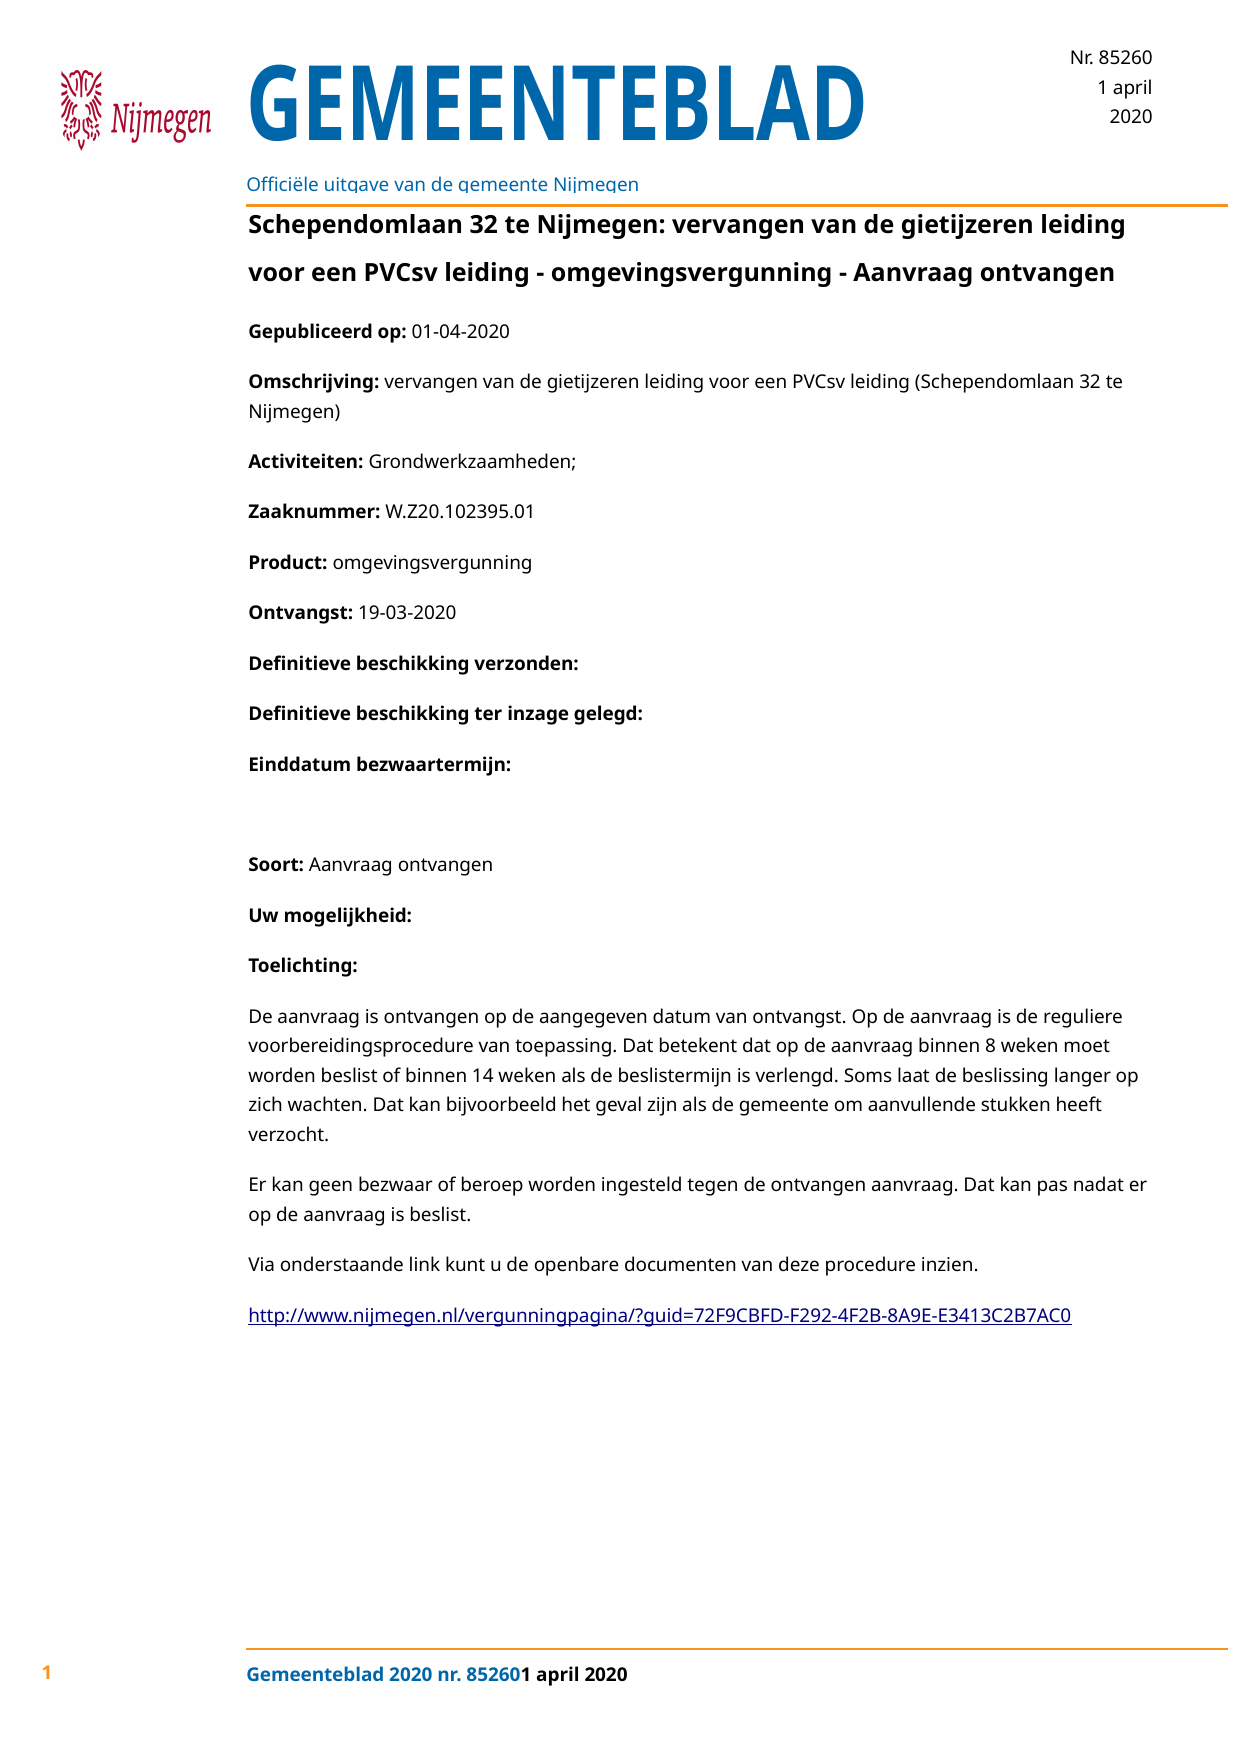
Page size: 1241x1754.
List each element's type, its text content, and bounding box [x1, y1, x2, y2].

text Zaaknummer: W.Z20.102395.01 [248, 499, 1152, 524]
text De aanvraag is ontvangen op de aangegeven datum van ontvangst. Op de aanvraag is de reguliere voorbereidingsprocedure van toepassing. Dat betekent dat op de aanvraag binnen 8 weken moet worden beslist of binnen 14 weken als de beslistermijn is verlengd. Soms laat de beslissing langer op zich wachten. Dat kan bijvoorbeeld het geval zijn als de gemeente om aanvullende stukken heeft verzocht. [248, 1003, 1152, 1147]
picture [41, 47, 231, 172]
text Ontvangst: 19-03-2020 [248, 599, 1152, 625]
text Toelichting: [248, 952, 1152, 978]
text Gepubliceerd op: 01-04-2020 [248, 318, 1152, 344]
text Uw mogelijkheid: [248, 902, 1152, 928]
text Activiteiten: Grondwerkzaamheden; [248, 448, 1152, 474]
text http://www.nijmegen.nl/vergunningpagina/?guid=72F9CBFD-F292-4F2B-8A9E-E3413C2B7AC0 [248, 1302, 1152, 1328]
text Einddatum bezwaartermijn: [248, 751, 1152, 777]
text Schependomlaan 32 te Nijmegen: vervangen van de gietijzeren leiding voor een PVCsv leiding - omgevingsvergunning - Aanvraag ontvangen [248, 207, 1152, 288]
text Product: omgevingsvergunning [248, 549, 1152, 575]
text Soort: Aanvraag ontvangen [248, 852, 1152, 877]
text Via onderstaande link kunt u de openbare documenten van deze procedure inzien. [248, 1252, 1152, 1277]
text Definitieve beschikking ter inzage gelegd: [248, 700, 1152, 726]
text Er kan geen bezwaar of beroep worden ingesteld tegen de ontvangen aanvraag. Dat kan pas nadat er op de aanvraag is beslist. [248, 1172, 1152, 1227]
text Omschrijving: vervangen van de gietijzeren leiding voor een PVCsv leiding (Schependomlaan 32 te Nijmegen) [248, 368, 1152, 424]
text Definitieve beschikking verzonden: [248, 650, 1152, 676]
